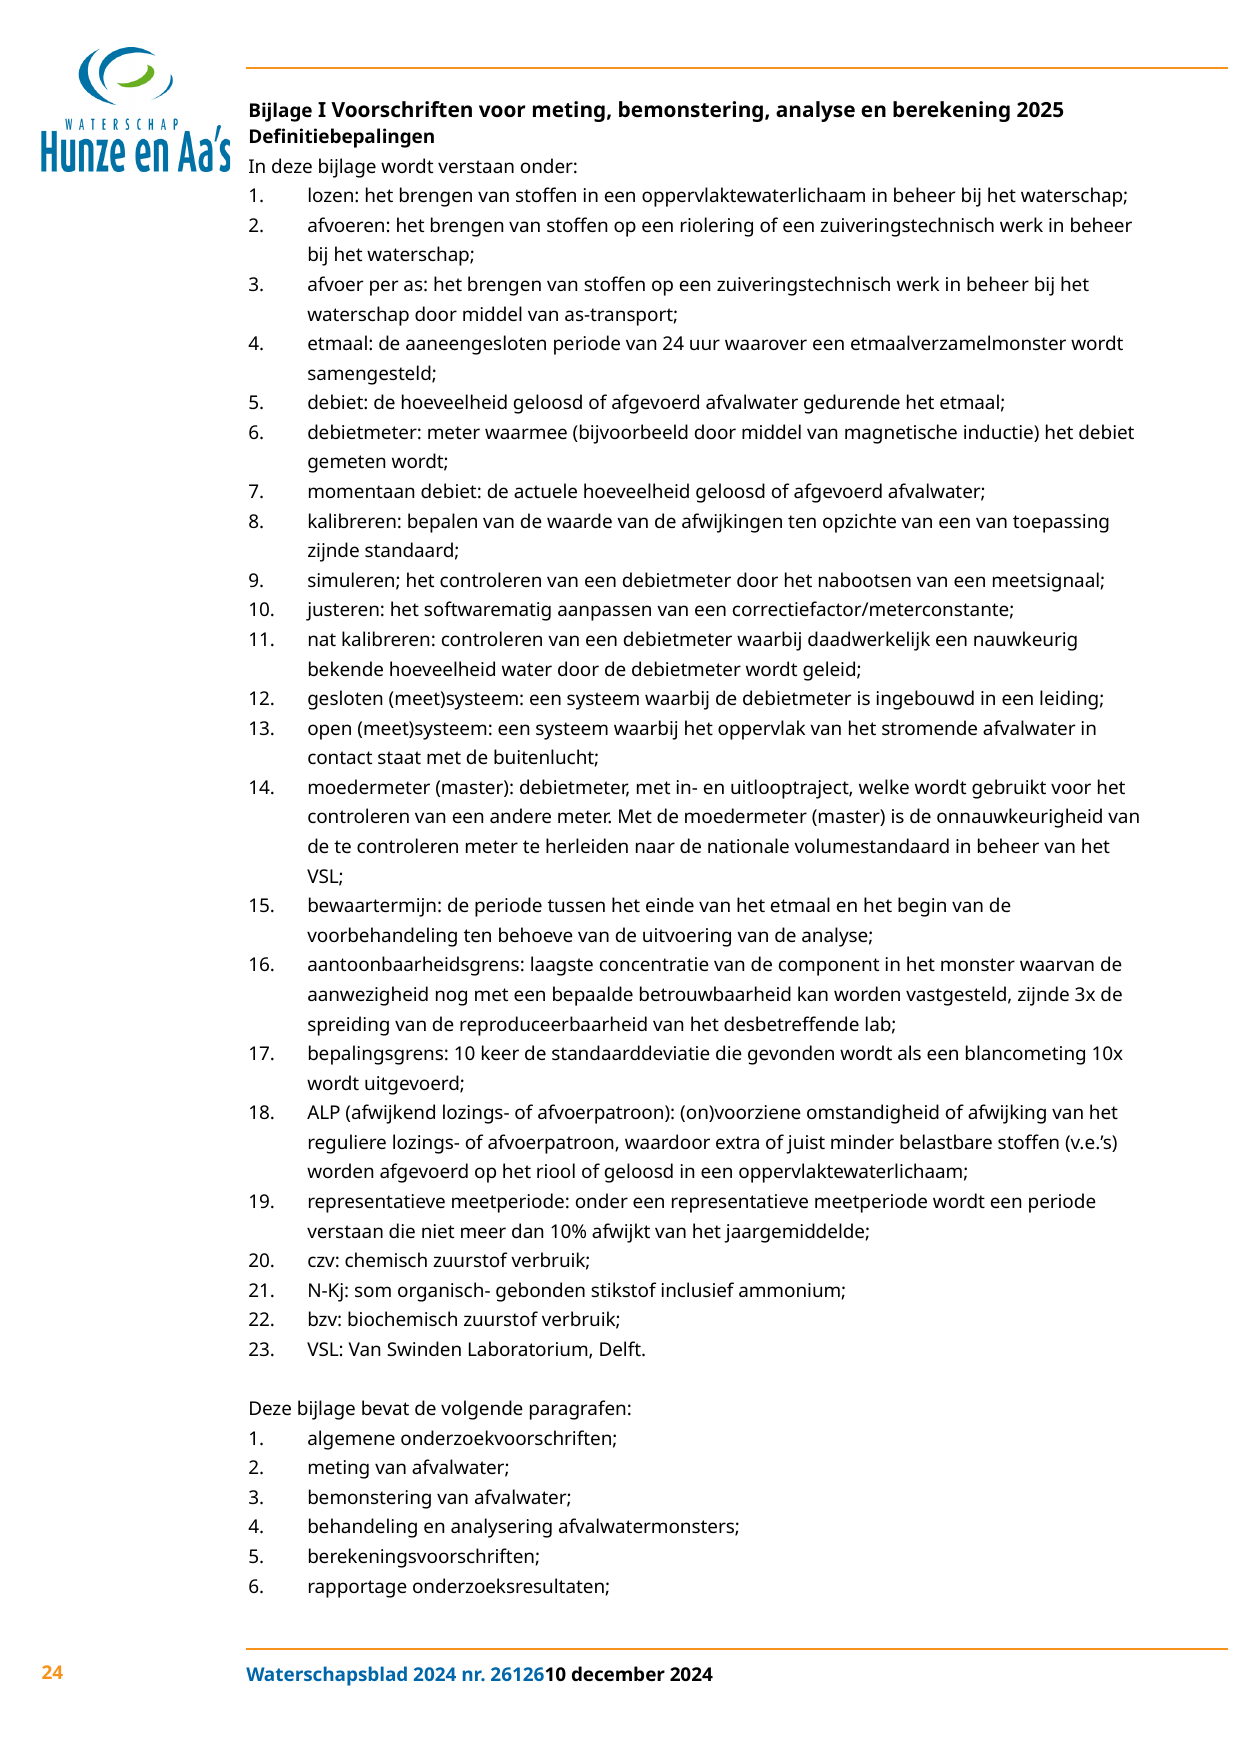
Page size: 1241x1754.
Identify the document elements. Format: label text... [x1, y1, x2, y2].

list justeren: het softwarematig aanpassen van een correctiefactor/meterconstante; [248, 597, 1152, 622]
list algemene onderzoekvoorschriften; [248, 1425, 1152, 1451]
list czv: chemisch zuurstof verbruik; [248, 1247, 1152, 1273]
list berekeningsvoorschriften; [248, 1543, 1152, 1569]
list rapportage onderzoeksresultaten; [248, 1573, 1152, 1599]
list meting van afvalwater; [248, 1454, 1152, 1480]
list nat kalibreren: controleren van een debietmeter waarbij daadwerkelijk een nauwkeurig bekende hoeveelheid water door de debietmeter wordt geleid; [248, 626, 1152, 682]
picture [226, 145, 231, 156]
text In deze bijlage wordt verstaan onder: [248, 153, 1152, 179]
list bzv: biochemisch zuurstof verbruik; [248, 1307, 1152, 1332]
text Bijlage I Voorschriften voor meting, bemonstering, analyse en berekening 2025 [248, 95, 1152, 123]
list aantoonbaarheidsgrens: laagste concentratie van de component in het monster waarvan de aanwezigheid nog met een bepaalde betrouwbaarheid kan worden vastgesteld, zijnde 3x de spreiding van de reproduceerbaarheid van het desbetreffende lab; [248, 952, 1152, 1037]
list debietmeter: meter waarmee (bijvoorbeeld door middel van magnetische inductie) het debiet gemeten wordt; [248, 419, 1152, 474]
list bemonstering van afvalwater; [248, 1484, 1152, 1510]
picture [41, 47, 231, 172]
list moedermeter (master): debietmeter, met in- en uitlooptraject, welke wordt gebruikt voor het controleren van een andere meter. Met de moedermeter (master) is de onnauwkeurigheid van de te controleren meter te herleiden naar de nationale volumestandaard in beheer van het VSL; [248, 774, 1152, 889]
text Deze bijlage bevat de volgende paragrafen: [248, 1395, 1152, 1421]
list lozen: het brengen van stoffen in een oppervlaktewaterlichaam in beheer bij het waterschap; [248, 182, 1152, 208]
list open (meet)systeem: een systeem waarbij het oppervlak van het stromende afvalwater in contact staat met de buitenlucht; [248, 715, 1152, 770]
list afvoeren: het brengen van stoffen op een riolering of een zuiveringstechnisch werk in beheer bij het waterschap; [248, 212, 1152, 267]
list bepalingsgrens: 10 keer de standaarddeviatie die gevonden wordt als een blancometing 10x wordt uitgevoerd; [248, 1040, 1152, 1096]
list afvoer per as: het brengen van stoffen op een zuiveringstechnisch werk in beheer bij het waterschap door middel van as-transport; [248, 271, 1152, 327]
list representatieve meetperiode: onder een representatieve meetperiode wordt een periode verstaan die niet meer dan 10% afwijkt van het jaargemiddelde; [248, 1188, 1152, 1244]
list momentaan debiet: de actuele hoeveelheid geloosd of afgevoerd afvalwater; [248, 478, 1152, 504]
list bewaartermijn: de periode tussen het einde van het etmaal en het begin van de voorbehandeling ten behoeve van de uitvoering van de analyse; [248, 892, 1152, 948]
list simuleren; het controleren van een debietmeter door het nabootsen van een meetsignaal; [248, 567, 1152, 593]
list ALP (afwijkend lozings- of afvoerpatroon): (on)voorziene omstandigheid of afwijking van het reguliere lozings- of afvoerpatroon, waardoor extra of juist minder belastbare stoffen (v.e.’s) worden afgevoerd op het riool of geloosd in een oppervlaktewaterlichaam; [248, 1099, 1152, 1184]
picture [47, 154, 51, 172]
list debiet: de hoeveelheid geloosd of afgevoerd afvalwater gedurende het etmaal; [248, 389, 1152, 415]
list kalibreren: bepalen van de waarde van de afwijkingen ten opzichte van een van toepassing zijnde standaard; [248, 508, 1152, 563]
list gesloten (meet)systeem: een systeem waarbij de debietmeter is ingebouwd in een leiding; [248, 685, 1152, 711]
list etmaal: de aaneengesloten periode van 24 uur waarover een etmaalverzamelmonster wordt samengesteld; [248, 330, 1152, 386]
picture [183, 163, 191, 172]
text Definitiebepalingen [248, 123, 1152, 149]
list VSL: Van Swinden Laboratorium, Delft. [248, 1336, 1152, 1362]
list behandeling en analysering afvalwatermonsters; [248, 1514, 1152, 1539]
list N-Kj: som organisch- gebonden stikstof inclusief ammonium; [248, 1277, 1152, 1303]
